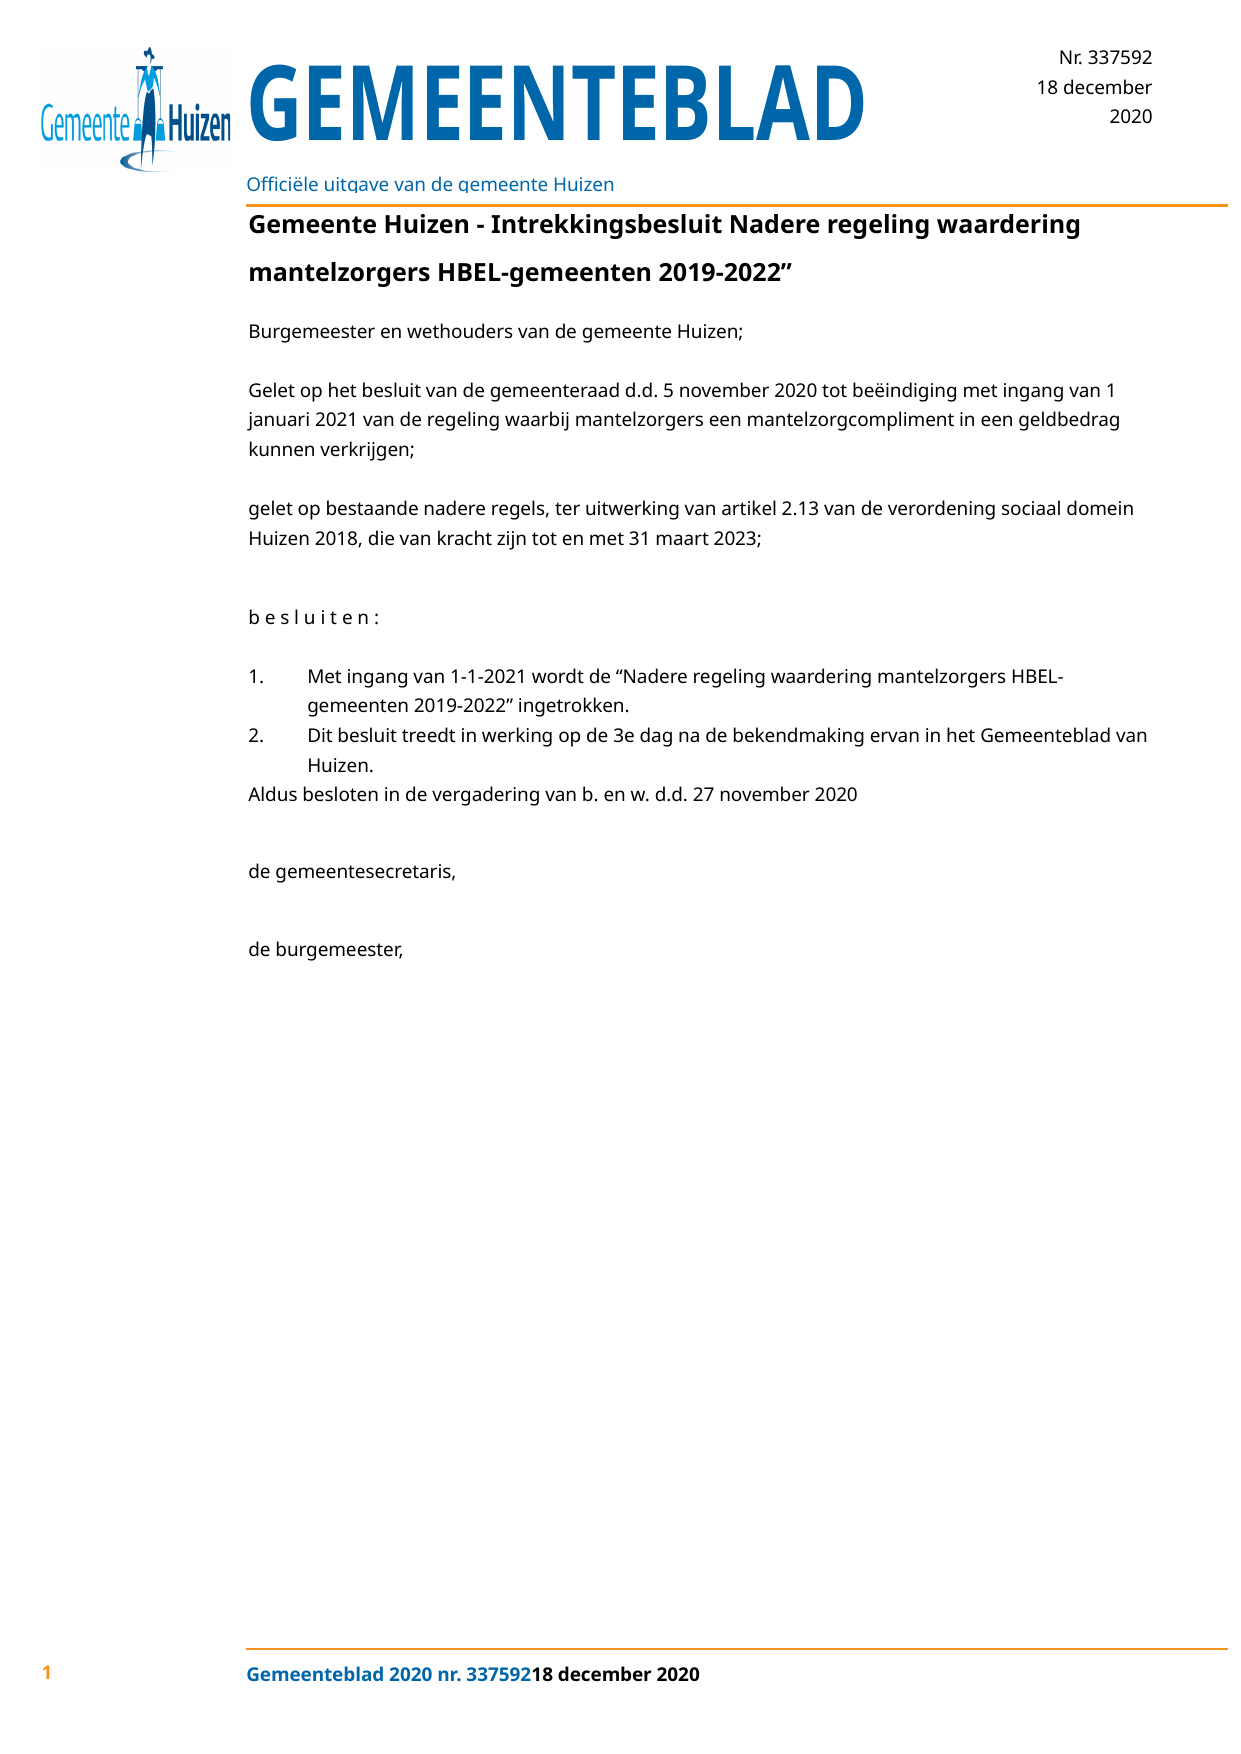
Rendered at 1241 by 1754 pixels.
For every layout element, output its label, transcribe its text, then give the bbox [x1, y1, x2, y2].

text Burgemeester en wethouders van de gemeente Huizen; [248, 318, 1152, 344]
list Dit besluit treedt in werking op de 3e dag na de bekendmaking ervan in het Gemeenteblad van Huizen. [248, 722, 1152, 777]
text b e s l u i t e n : [248, 604, 1152, 629]
list Met ingang van 1-1-2021 wordt de “Nadere regeling waardering mantelzorgers HBEL-gemeenten 2019-2022” ingetrokken. [248, 663, 1152, 718]
picture [41, 47, 231, 172]
text Gelet op het besluit van de gemeenteraad d.d. 5 november 2020 tot beëindiging met ingang van 1 januari 2021 van de regeling waarbij mantelzorgers een mantelzorgcompliment in een geldbedrag kunnen verkrijgen; [248, 377, 1152, 462]
text Aldus besloten in de vergadering van b. en w. d.d. 27 november 2020 [248, 781, 1152, 807]
text de burgemeester, [248, 936, 1152, 961]
text Gemeente Huizen - Intrekkingsbesluit Nadere regeling waardering mantelzorgers HBEL-gemeenten 2019-2022” [248, 207, 1152, 288]
text de gemeentesecretaris, [248, 858, 1152, 884]
text gelet op bestaande nadere regels, ter uitwerking van artikel 2.13 van de verordening sociaal domein Huizen 2018, die van kracht zijn tot en met 31 maart 2023; [248, 495, 1152, 551]
